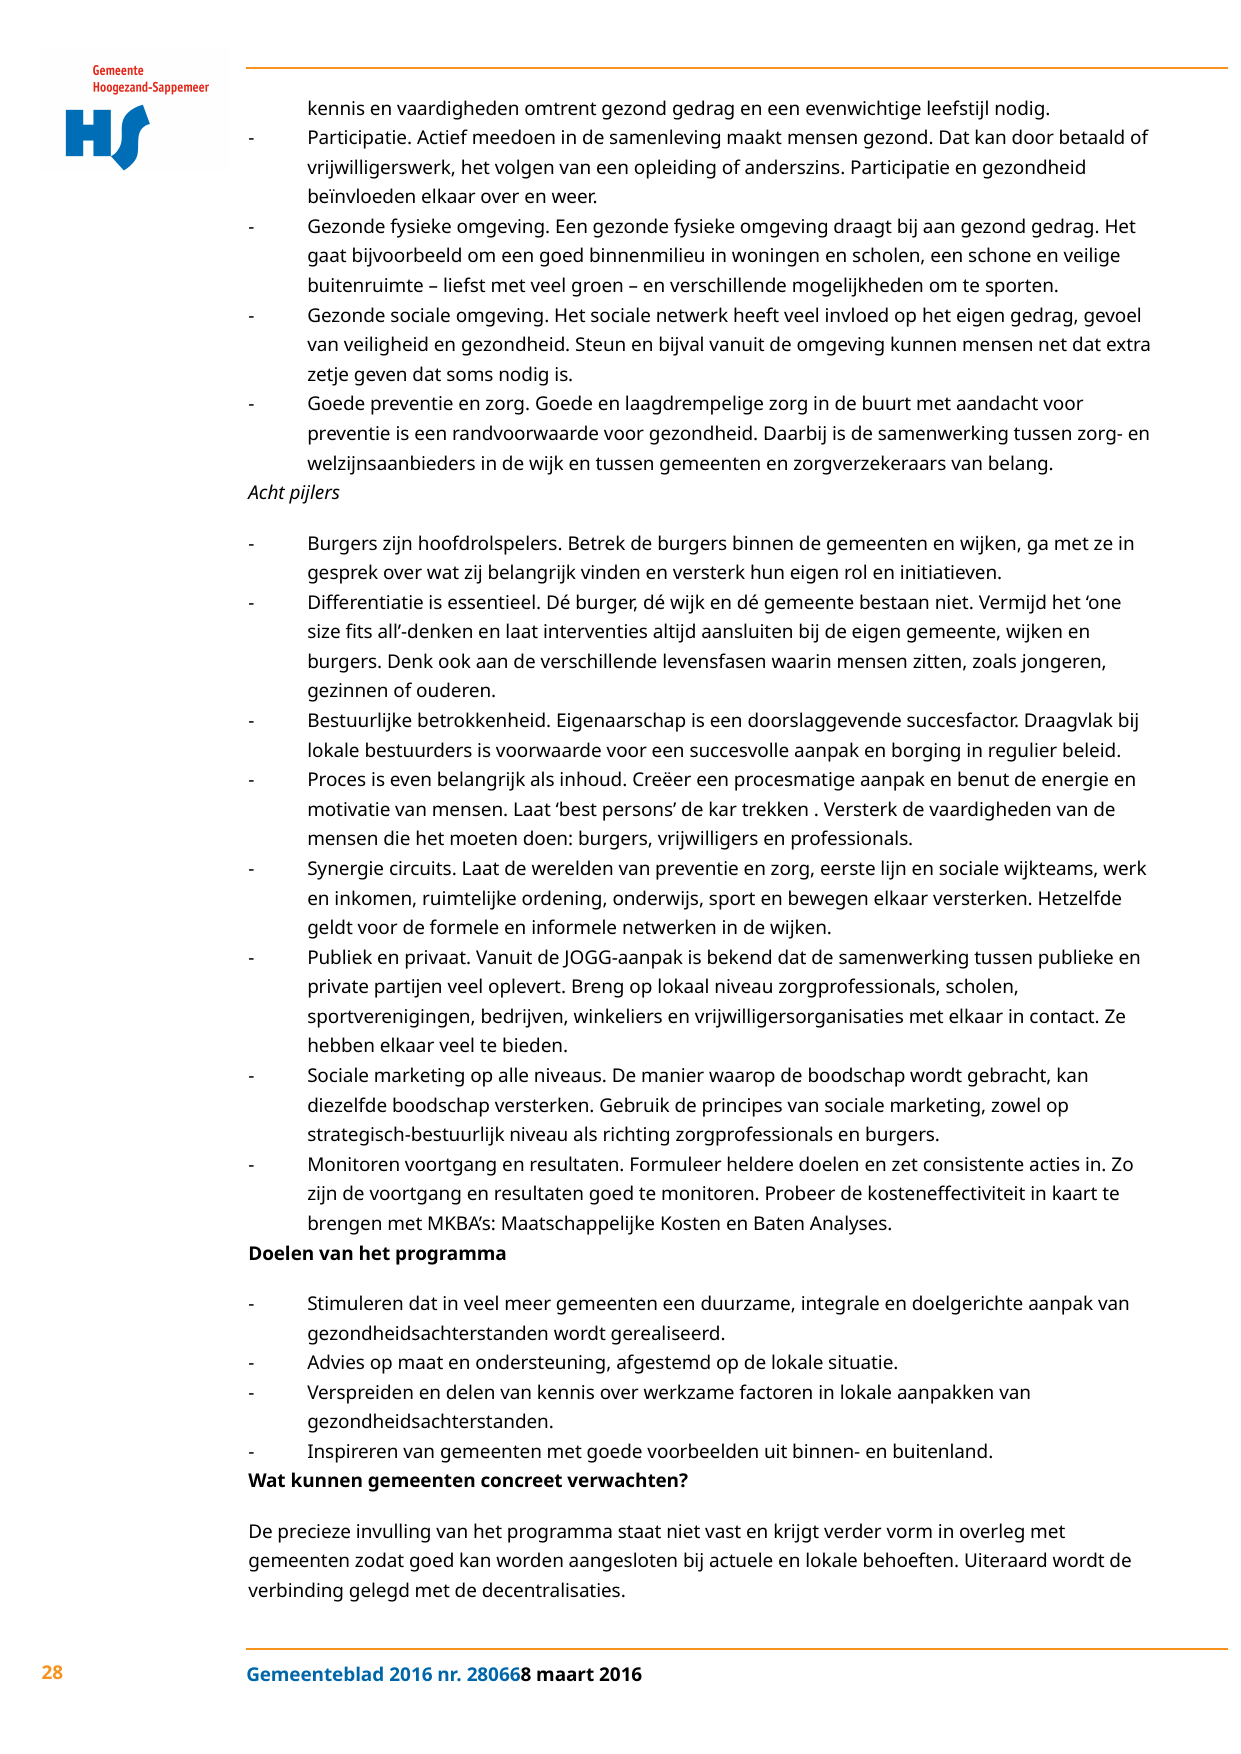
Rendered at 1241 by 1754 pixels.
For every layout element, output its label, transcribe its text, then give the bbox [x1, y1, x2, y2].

list Verspreiden en delen van kennis over werkzame factoren in lokale aanpakken van gezondheidsachterstanden. [248, 1379, 1152, 1434]
list Bestuurlijke betrokkenheid. Eigenaarschap is een doorslaggevende succesfactor. Draagvlak bij lokale bestuurders is voorwaarde voor een succesvolle aanpak en borging in regulier beleid. [248, 707, 1152, 763]
list Participatie. Actief meedoen in de samenleving maakt mensen gezond. Dat kan door betaald of vrijwilligerswerk, het volgen van een opleiding of anderszins. Participatie en gezondheid beïnvloeden elkaar over en weer. [248, 124, 1152, 209]
list Monitoren voortgang en resultaten. Formuleer heldere doelen en zet consistente acties in. Zo zijn de voortgang en resultaten goed te monitoren. Probeer de kosteneffectiviteit in kaart te brengen met MKBA’s: Maatschappelijke Kosten en Baten Analyses. [248, 1151, 1152, 1236]
list Synergie circuits. Laat de werelden van preventie en zorg, eerste lijn en sociale wijkteams, werk en inkomen, ruimtelijke ordening, onderwijs, sport en bewegen elkaar versterken. Hetzelfde geldt voor de formele en informele netwerken in de wijken. [248, 855, 1152, 940]
list Burgers zijn hoofdrolspelers. Betrek de burgers binnen de gemeenten en wijken, ga met ze in gesprek over wat zij belangrijk vinden en versterk hun eigen rol en initiatieven. [248, 530, 1152, 585]
picture [41, 47, 231, 172]
list Gezonde sociale omgeving. Het sociale netwerk heeft veel invloed op het eigen gedrag, gevoel van veiligheid en gezondheid. Steun en bijval vanuit de omgeving kunnen mensen net dat extra zetje geven dat soms nodig is. [248, 302, 1152, 387]
list Differentiatie is essentieel. Dé burger, dé wijk en dé gemeente bestaan niet. Vermijd het ‘one size fits all’-denken en laat interventies altijd aansluiten bij de eigen gemeente, wijken en burgers. Denk ook aan de verschillende levensfasen waarin mensen zitten, zoals jongeren, gezinnen of ouderen. [248, 589, 1152, 703]
list Stimuleren dat in veel meer gemeenten een duurzame, integrale en doelgerichte aanpak van gezondheidsachterstanden wordt gerealiseerd. [248, 1290, 1152, 1346]
list Sociale marketing op alle niveaus. De manier waarop de boodschap wordt gebracht, kan diezelfde boodschap versterken. Gebruik de principes van sociale marketing, zowel op strategisch-bestuurlijk niveau als richting zorgprofessionals en burgers. [248, 1062, 1152, 1147]
list Gezonde fysieke omgeving. Een gezonde fysieke omgeving draagt bij aan gezond gedrag. Het gaat bijvoorbeeld om een goed binnenmilieu in woningen en scholen, een schone en veilige buitenruimte – liefst met veel groen – en verschillende mogelijkheden om te sporten. [248, 213, 1152, 298]
text De precieze invulling van het programma staat niet vast en krijgt verder vorm in overleg met gemeenten zodat goed kan worden aangesloten bij actuele en lokale behoeften. Uiteraard wordt de verbinding gelegd met de decentralisaties. [248, 1518, 1152, 1603]
list Proces is even belangrijk als inhoud. Creëer een procesmatige aanpak en benut de energie en motivatie van mensen. Laat ‘best persons’ de kar trekken . Versterk de vaardigheden van de mensen die het moeten doen: burgers, vrijwilligers en professionals. [248, 766, 1152, 851]
list Goede preventie en zorg. Goede en laagdrempelige zorg in de buurt met aandacht voor preventie is een randvoorwaarde voor gezondheid. Daarbij is de samenwerking tussen zorg- en welzijnsaanbieders in de wijk en tussen gemeenten en zorgverzekeraars van belang. [248, 391, 1152, 476]
text Doelen van het programma [248, 1240, 1152, 1266]
list kennis en vaardigheden omtrent gezond gedrag en een evenwichtige leefstijl nodig. [248, 95, 1152, 121]
list Publiek en privaat. Vanuit de JOGG-aanpak is bekend dat de samenwerking tussen publieke en private partijen veel oplevert. Breng op lokaal niveau zorgprofessionals, scholen, sportverenigingen, bedrijven, winkeliers en vrijwilligersorganisaties met elkaar in contact. Ze hebben elkaar veel te bieden. [248, 944, 1152, 1058]
list Advies op maat en ondersteuning, afgestemd op de lokale situatie. [248, 1349, 1152, 1375]
list Inspireren van gemeenten met goede voorbeelden uit binnen- en buitenland. [248, 1438, 1152, 1464]
text Wat kunnen gemeenten concreet verwachten? [248, 1468, 1152, 1493]
text Acht pijlers [248, 479, 1152, 505]
